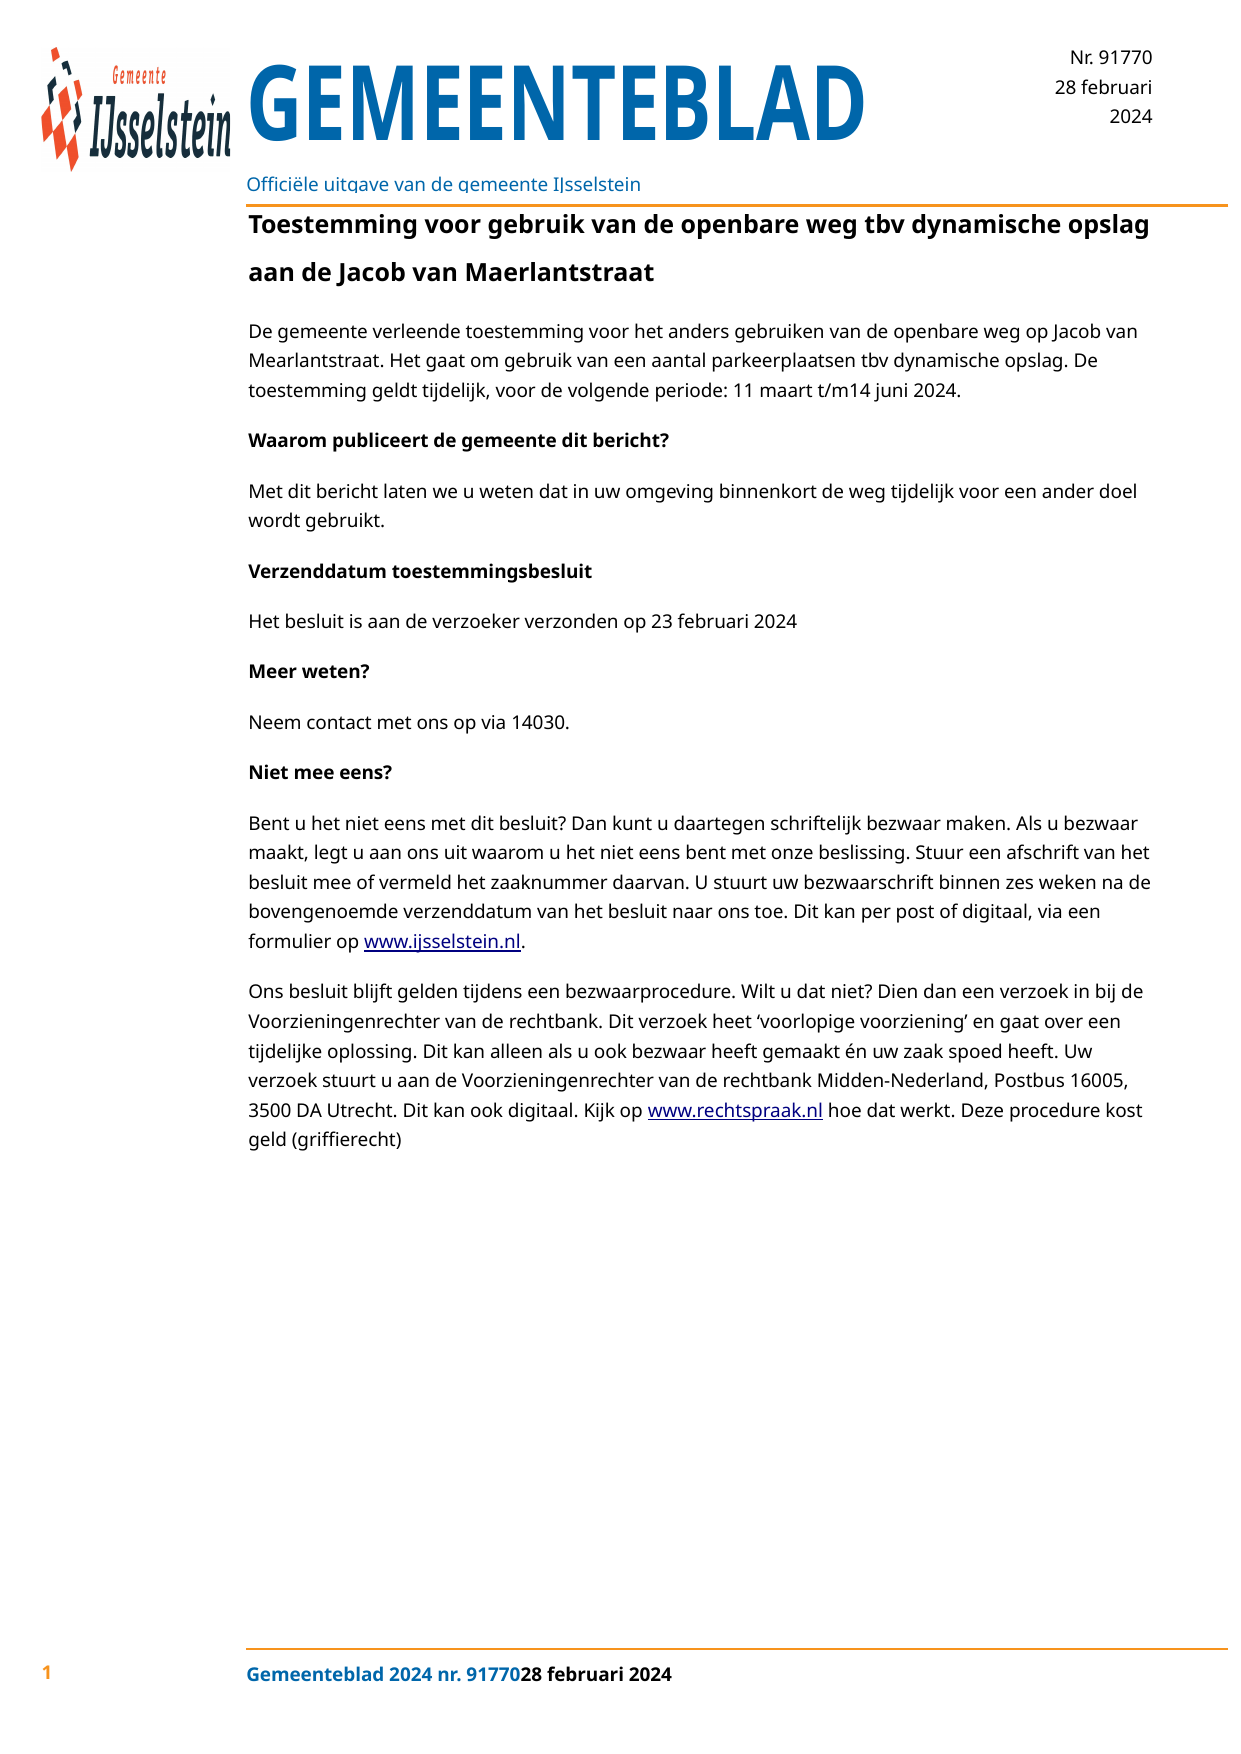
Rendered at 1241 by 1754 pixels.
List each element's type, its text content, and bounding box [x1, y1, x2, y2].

text Niet mee eens? [248, 759, 1152, 785]
text Waarom publiceert de gemeente dit bericht? [248, 427, 1152, 453]
text Toestemming voor gebruik van de openbare weg tbv dynamische opslag aan de Jacob van Maerlantstraat [248, 207, 1152, 288]
text Meer weten? [248, 659, 1152, 684]
text Neem contact met ons op via 14030. [248, 709, 1152, 735]
picture [41, 47, 231, 172]
text Het besluit is aan de verzoeker verzonden op 23 februari 2024 [248, 608, 1152, 634]
text Bent u het niet eens met dit besluit? Dan kunt u daartegen schriftelijk bezwaar maken. Als u bezwaar maakt, legt u aan ons uit waarom u het niet eens bent met onze beslissing. Stuur een afschrift van het besluit mee of vermeld het zaaknummer daarvan. U stuurt uw bezwaarschrift binnen zes weken na de bovengenoemde verzenddatum van het besluit naar ons toe. Dit kan per post of digitaal, via een formulier op www.ijsselstein.nl. [248, 810, 1152, 954]
text Verzenddatum toestemmingsbesluit [248, 558, 1152, 584]
text Ons besluit blijft gelden tijdens een bezwaarprocedure. Wilt u dat niet? Dien dan een verzoek in bij de Voorzieningenrechter van de rechtbank. Dit verzoek heet ‘voorlopige voorziening’ en gaat over een tijdelijke oplossing. Dit kan alleen als u ook bezwaar heeft gemaakt én uw zaak spoed heeft. Uw verzoek stuurt u aan de Voorzieningenrechter van de rechtbank Midden-Nederland, Postbus 16005, 3500 DA Utrecht. Dit kan ook digitaal. Kijk op www.rechtspraak.nl hoe dat werkt. Deze procedure kost geld (griffierecht) [248, 979, 1152, 1152]
text De gemeente verleende toestemming voor het anders gebruiken van de openbare weg op Jacob van Mearlantstraat. Het gaat om gebruik van een aantal parkeerplaatsen tbv dynamische opslag. De toestemming geldt tijdelijk, voor de volgende periode: 11 maart t/m14 juni 2024. [248, 318, 1152, 403]
text Met dit bericht laten we u weten dat in uw omgeving binnenkort de weg tijdelijk voor een ander doel wordt gebruikt. [248, 478, 1152, 533]
